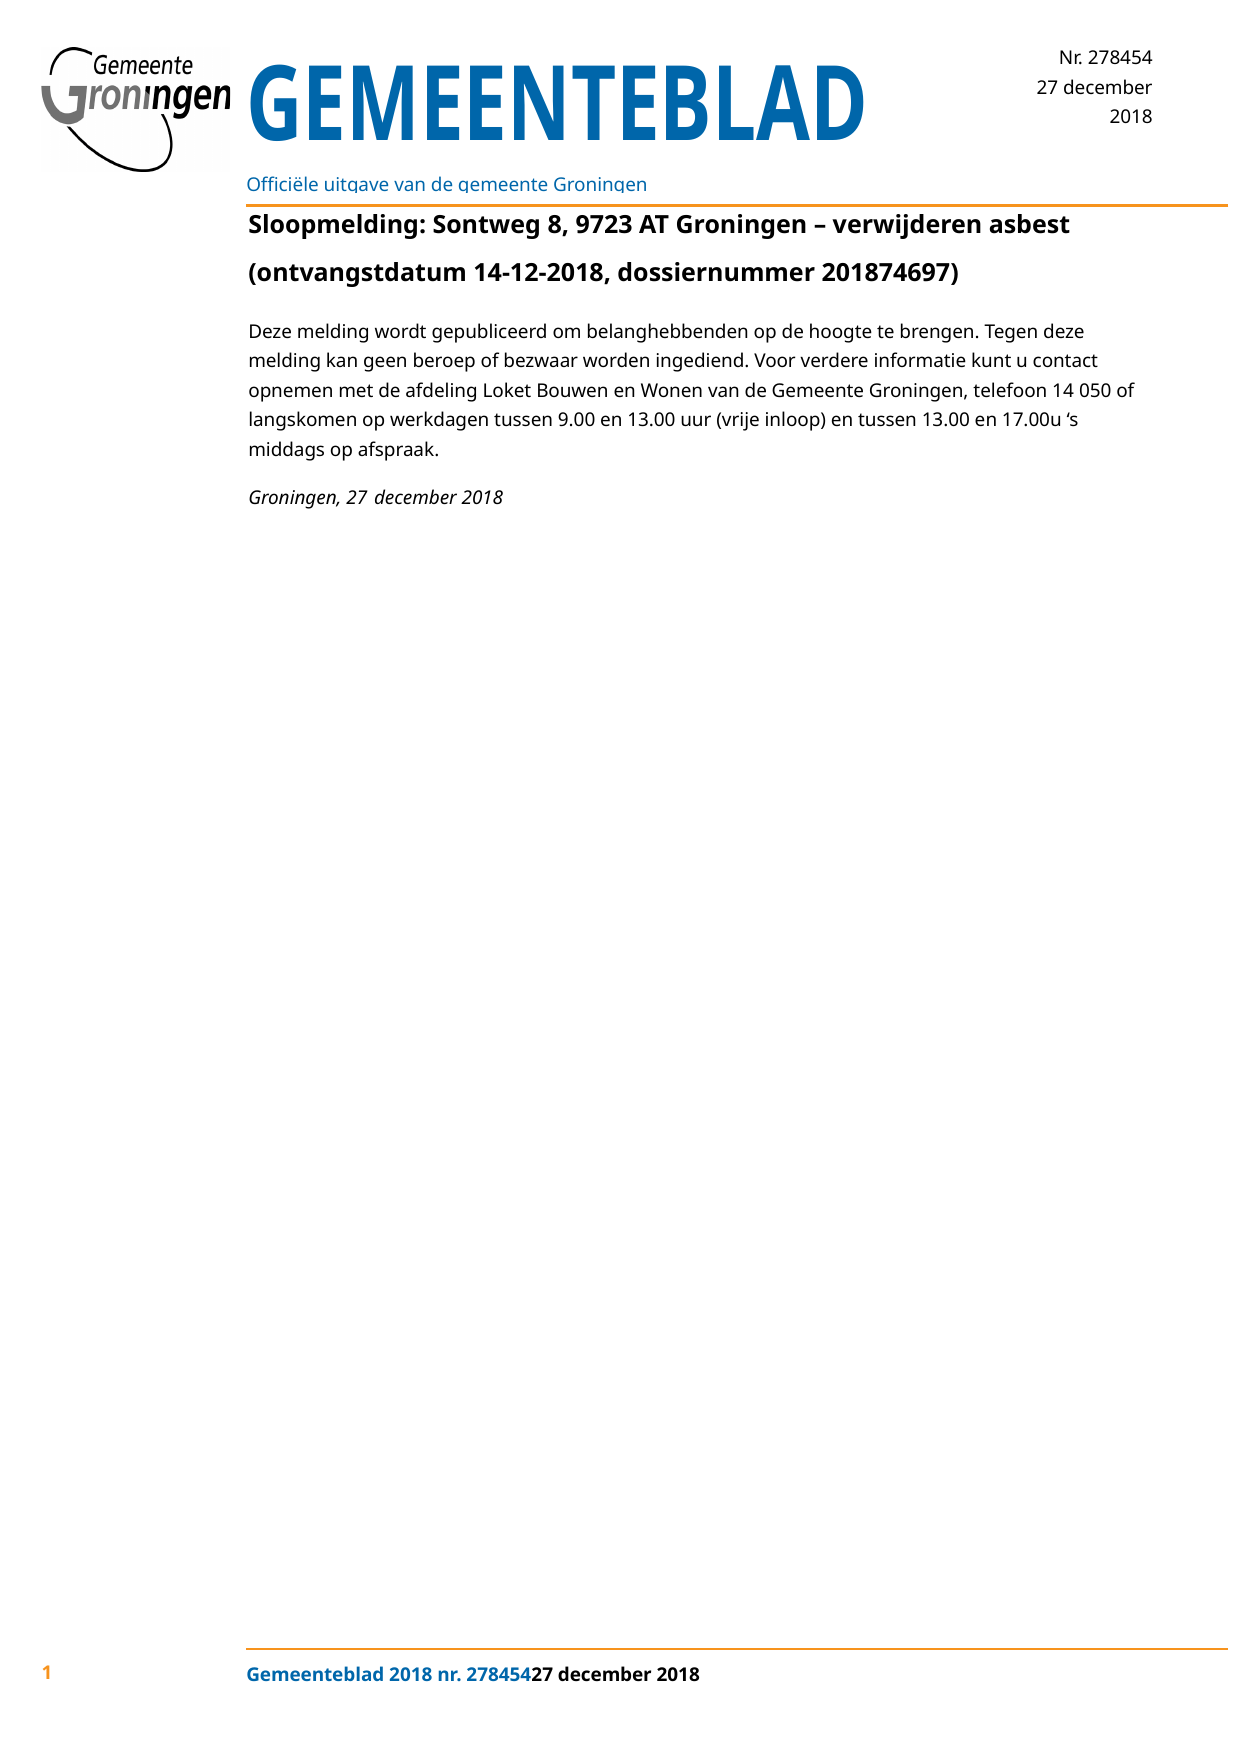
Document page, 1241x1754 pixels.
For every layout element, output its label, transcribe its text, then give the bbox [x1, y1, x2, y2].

text Groningen, 27 december 2018 [248, 484, 1152, 510]
text Deze melding wordt gepubliceerd om belanghebbenden op de hoogte te brengen. Tegen deze melding kan geen beroep of bezwaar worden ingediend. Voor verdere informatie kunt u contact opnemen met de afdeling Loket Bouwen en Wonen van de Gemeente Groningen, telefoon 14 050 of langskomen op werkdagen tussen 9.00 en 13.00 uur (vrije inloop) en tussen 13.00 en 17.00u ‘s middags op afspraak. [248, 318, 1152, 462]
picture [41, 47, 231, 172]
text Sloopmelding: Sontweg 8, 9723 AT Groningen – verwijderen asbest (ontvangstdatum 14-12-2018, dossiernummer 201874697) [248, 207, 1152, 288]
